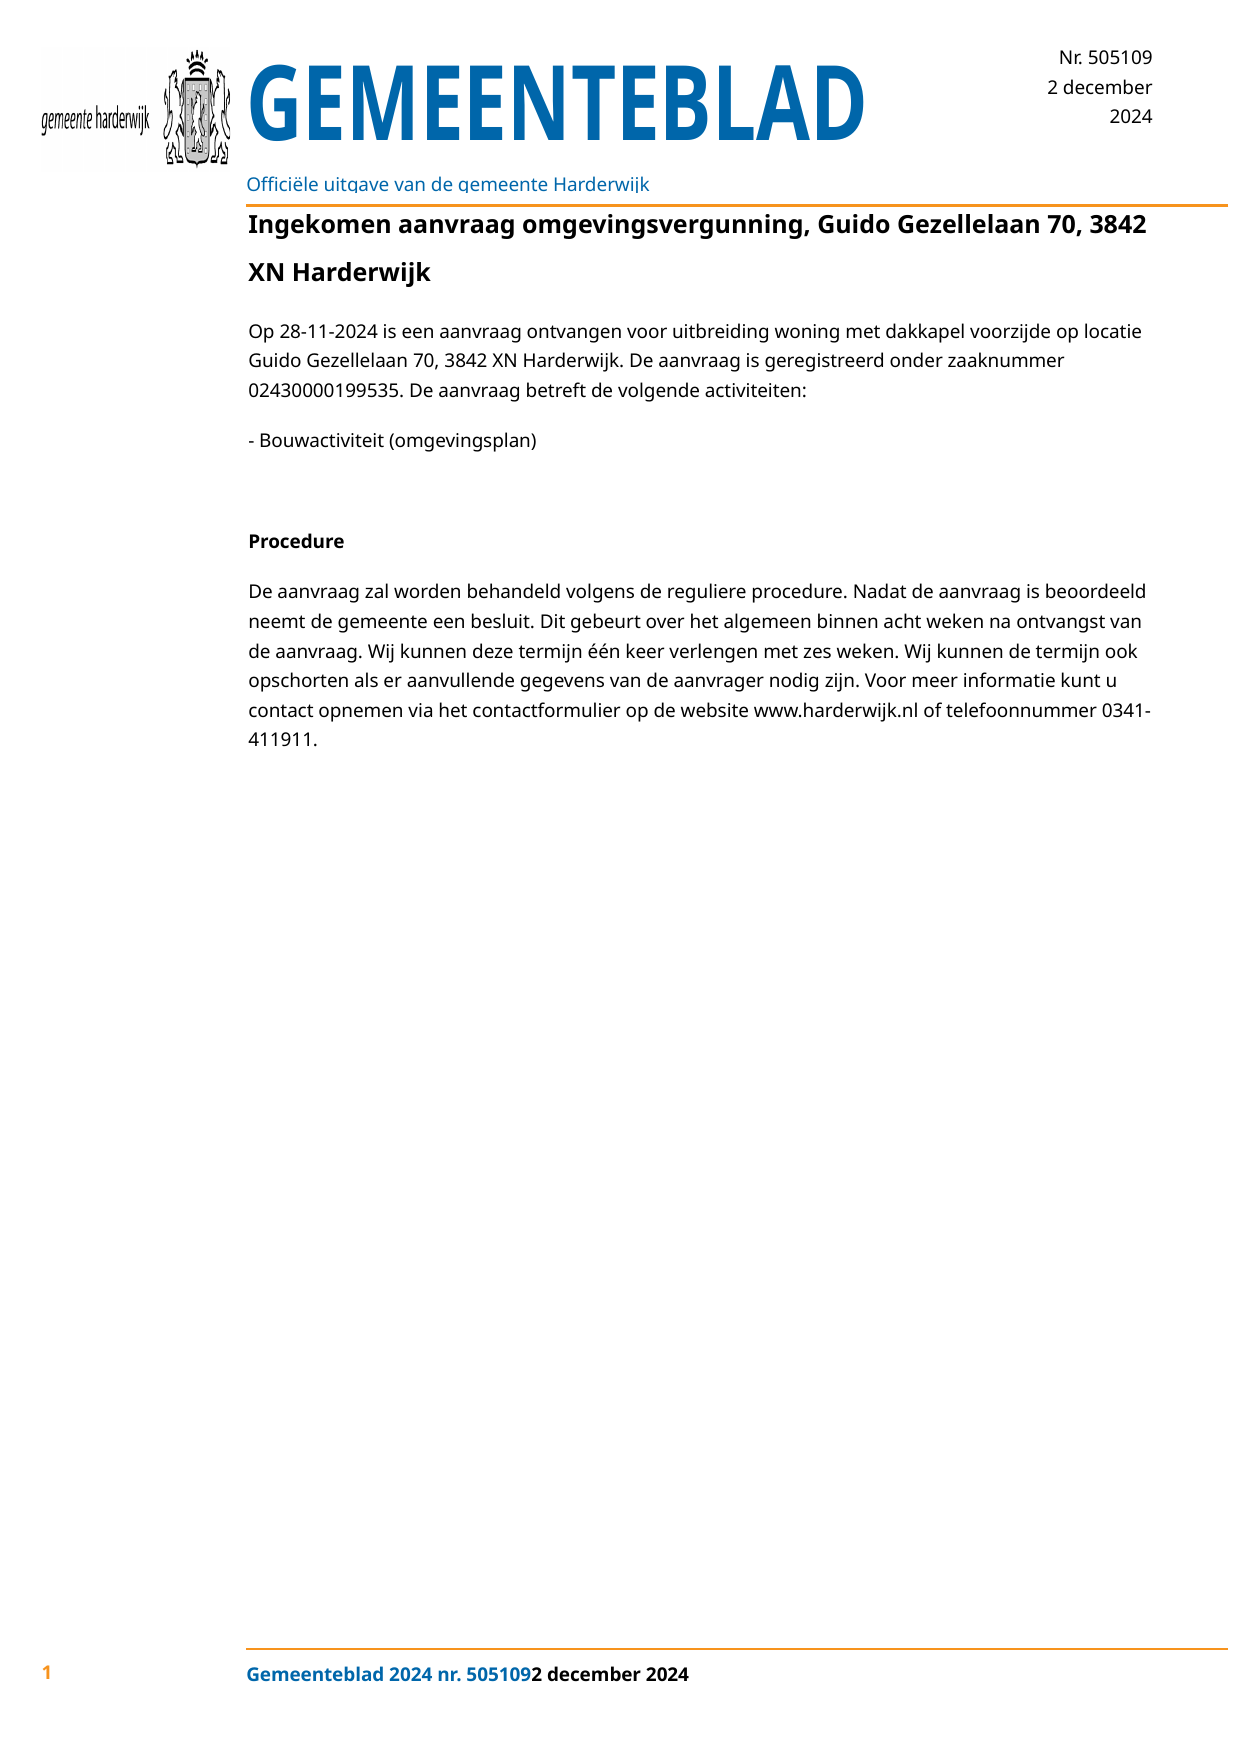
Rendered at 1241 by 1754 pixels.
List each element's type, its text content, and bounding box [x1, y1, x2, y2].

text Ingekomen aanvraag omgevingsvergunning, Guido Gezellelaan 70, 3842 XN Harderwijk [248, 207, 1152, 288]
text Op 28-11-2024 is een aanvraag ontvangen voor uitbreiding woning met dakkapel voorzijde op locatie Guido Gezellelaan 70, 3842 XN Harderwijk. De aanvraag is geregistreerd onder zaaknummer 02430000199535. De aanvraag betreft de volgende activiteiten: [248, 318, 1152, 403]
text Procedure [248, 528, 1152, 554]
text - Bouwactiviteit (omgevingsplan) [248, 427, 1152, 453]
text De aanvraag zal worden behandeld volgens de reguliere procedure. Nadat de aanvraag is beoordeeld neemt de gemeente een besluit. Dit gebeurt over het algemeen binnen acht weken na ontvangst van de aanvraag. Wij kunnen deze termijn één keer verlengen met zes weken. Wij kunnen de termijn ook opschorten als er aanvullende gegevens van de aanvrager nodig zijn. Voor meer informatie kunt u contact opnemen via het contactformulier op de website www.harderwijk.nl of telefoonnummer 0341-411911. [248, 579, 1152, 752]
picture [41, 47, 231, 172]
